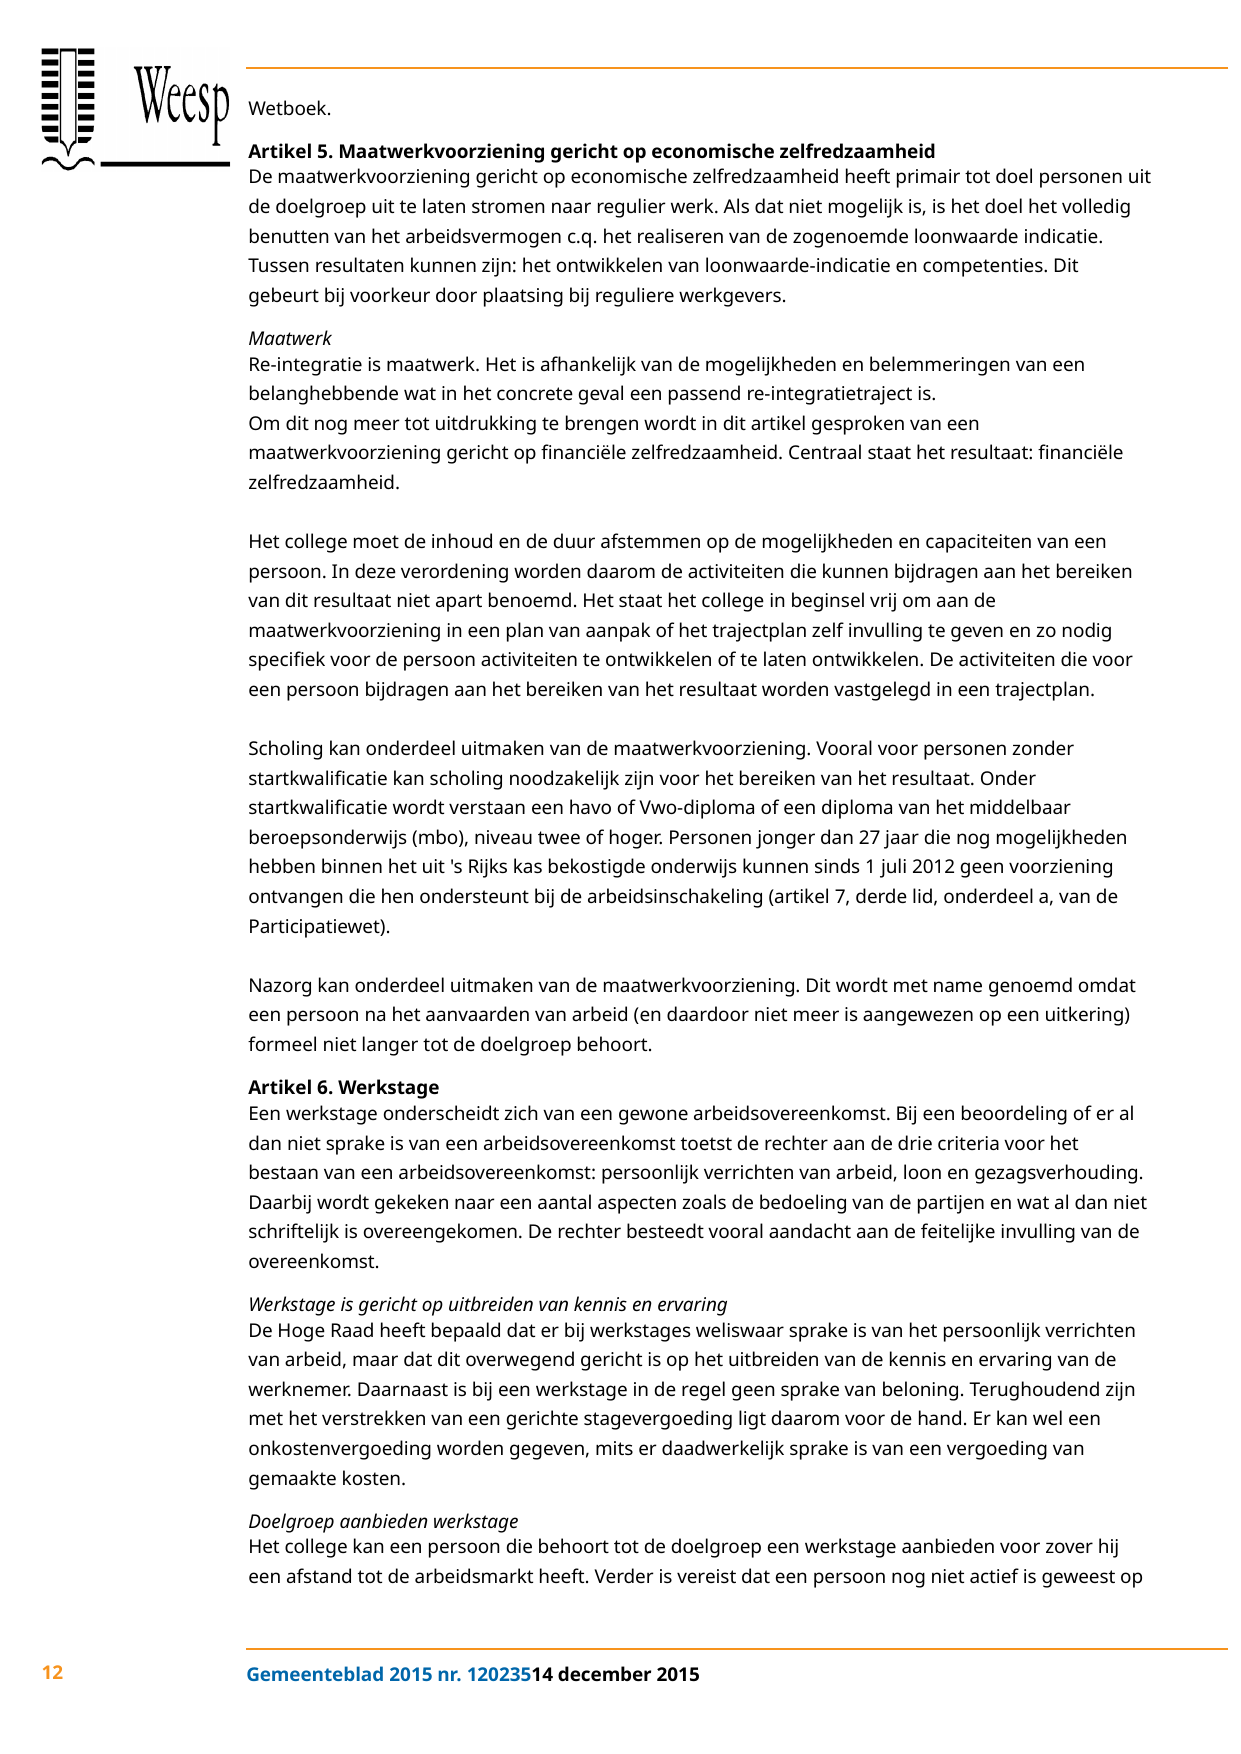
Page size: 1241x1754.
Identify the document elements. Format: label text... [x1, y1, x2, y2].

text Artikel 6. Werkstage [248, 1074, 1152, 1100]
text Het college kan een persoon die behoort tot de doelgroep een werkstage aanbieden voor zover hij een afstand tot de arbeidsmarkt heeft. Verder is vereist dat een persoon nog niet actief is geweest op [248, 1534, 1152, 1589]
picture [41, 47, 231, 172]
text De Hoge Raad heeft bepaald dat er bij werkstages weliswaar sprake is van het persoonlijk verrichten van arbeid, maar dat dit overwegend gericht is op het uitbreiden van de kennis en ervaring van de werknemer. Daarnaast is bij een werkstage in de regel geen sprake van beloning. Terughoudend zijn met het verstrekken van een gerichte stagevergoeding ligt daarom voor de hand. Er kan wel een onkostenvergoeding worden gegeven, mits er daadwerkelijk sprake is van een vergoeding van gemaakte kosten. [248, 1317, 1152, 1491]
text Scholing kan onderdeel uitmaken van de maatwerkvoorziening. Vooral voor personen zonder startkwalificatie kan scholing noodzakelijk zijn voor het bereiken van het resultaat. Onder startkwalificatie wordt verstaan een havo of Vwo-diploma of een diploma van het middelbaar beroepsonderwijs (mbo), niveau twee of hoger. Personen jonger dan 27 jaar die nog mogelijkheden hebben binnen het uit 's Rijks kas bekostigde onderwijs kunnen sinds 1 juli 2012 geen voorziening ontvangen die hen ondersteunt bij de arbeidsinschakeling (artikel 7, derde lid, onderdeel a, van de Participatiewet). [248, 735, 1152, 939]
text Werkstage is gericht op uitbreiden van kennis en ervaring [248, 1291, 1152, 1317]
text Re-integratie is maatwerk. Het is afhankelijk van de mogelijkheden en belemmeringen van een belanghebbende wat in het concrete geval een passend re-integratietraject is. [248, 351, 1152, 406]
text Een werkstage onderscheidt zich van een gewone arbeidsovereenkomst. Bij een beoordeling of er al dan niet sprake is van een arbeidsovereenkomst toetst de rechter aan de drie criteria voor het bestaan van een arbeidsovereenkomst: persoonlijk verrichten van arbeid, loon en gezagsverhouding. Daarbij wordt gekeken naar een aantal aspecten zoals de bedoeling van de partijen en wat al dan niet schriftelijk is overeengekomen. De rechter besteedt vooral aandacht aan de feitelijke invulling van de overeenkomst. [248, 1100, 1152, 1274]
text Artikel 5. Maatwerkvoorziening gericht op economische zelfredzaamheid [248, 138, 1152, 164]
text Om dit nog meer tot uitdrukking te brengen wordt in dit artikel gesproken van een maatwerkvoorziening gericht op financiële zelfredzaamheid. Centraal staat het resultaat: financiële zelfredzaamheid. [248, 410, 1152, 495]
text De maatwerkvoorziening gericht op economische zelfredzaamheid heeft primair tot doel personen uit de doelgroep uit te laten stromen naar regulier werk. Als dat niet mogelijk is, is het doel het volledig benutten van het arbeidsvermogen c.q. het realiseren van de zogenoemde loonwaarde indicatie. Tussen resultaten kunnen zijn: het ontwikkelen van loonwaarde-indicatie en competenties. Dit gebeurt bij voorkeur door plaatsing bij reguliere werkgevers. [248, 164, 1152, 308]
text Maatwerk [248, 325, 1152, 351]
text Doelgroep aanbieden werkstage [248, 1508, 1152, 1534]
text Het college moet de inhoud en de duur afstemmen op de mogelijkheden en capaciteiten van een persoon. In deze verordening worden daarom de activiteiten die kunnen bijdragen aan het bereiken van dit resultaat niet apart benoemd. Het staat het college in beginsel vrij om aan de maatwerkvoorziening in een plan van aanpak of het trajectplan zelf invulling te geven en zo nodig specifiek voor de persoon activiteiten te ontwikkelen of te laten ontwikkelen. De activiteiten die voor een persoon bijdragen aan het bereiken van het resultaat worden vastgelegd in een trajectplan. [248, 528, 1152, 702]
text Wetboek. [248, 95, 1152, 121]
text Nazorg kan onderdeel uitmaken van de maatwerkvoorziening. Dit wordt met name genoemd omdat een persoon na het aanvaarden van arbeid (en daardoor niet meer is aangewezen op een uitkering) formeel niet langer tot de doelgroep behoort. [248, 972, 1152, 1057]
